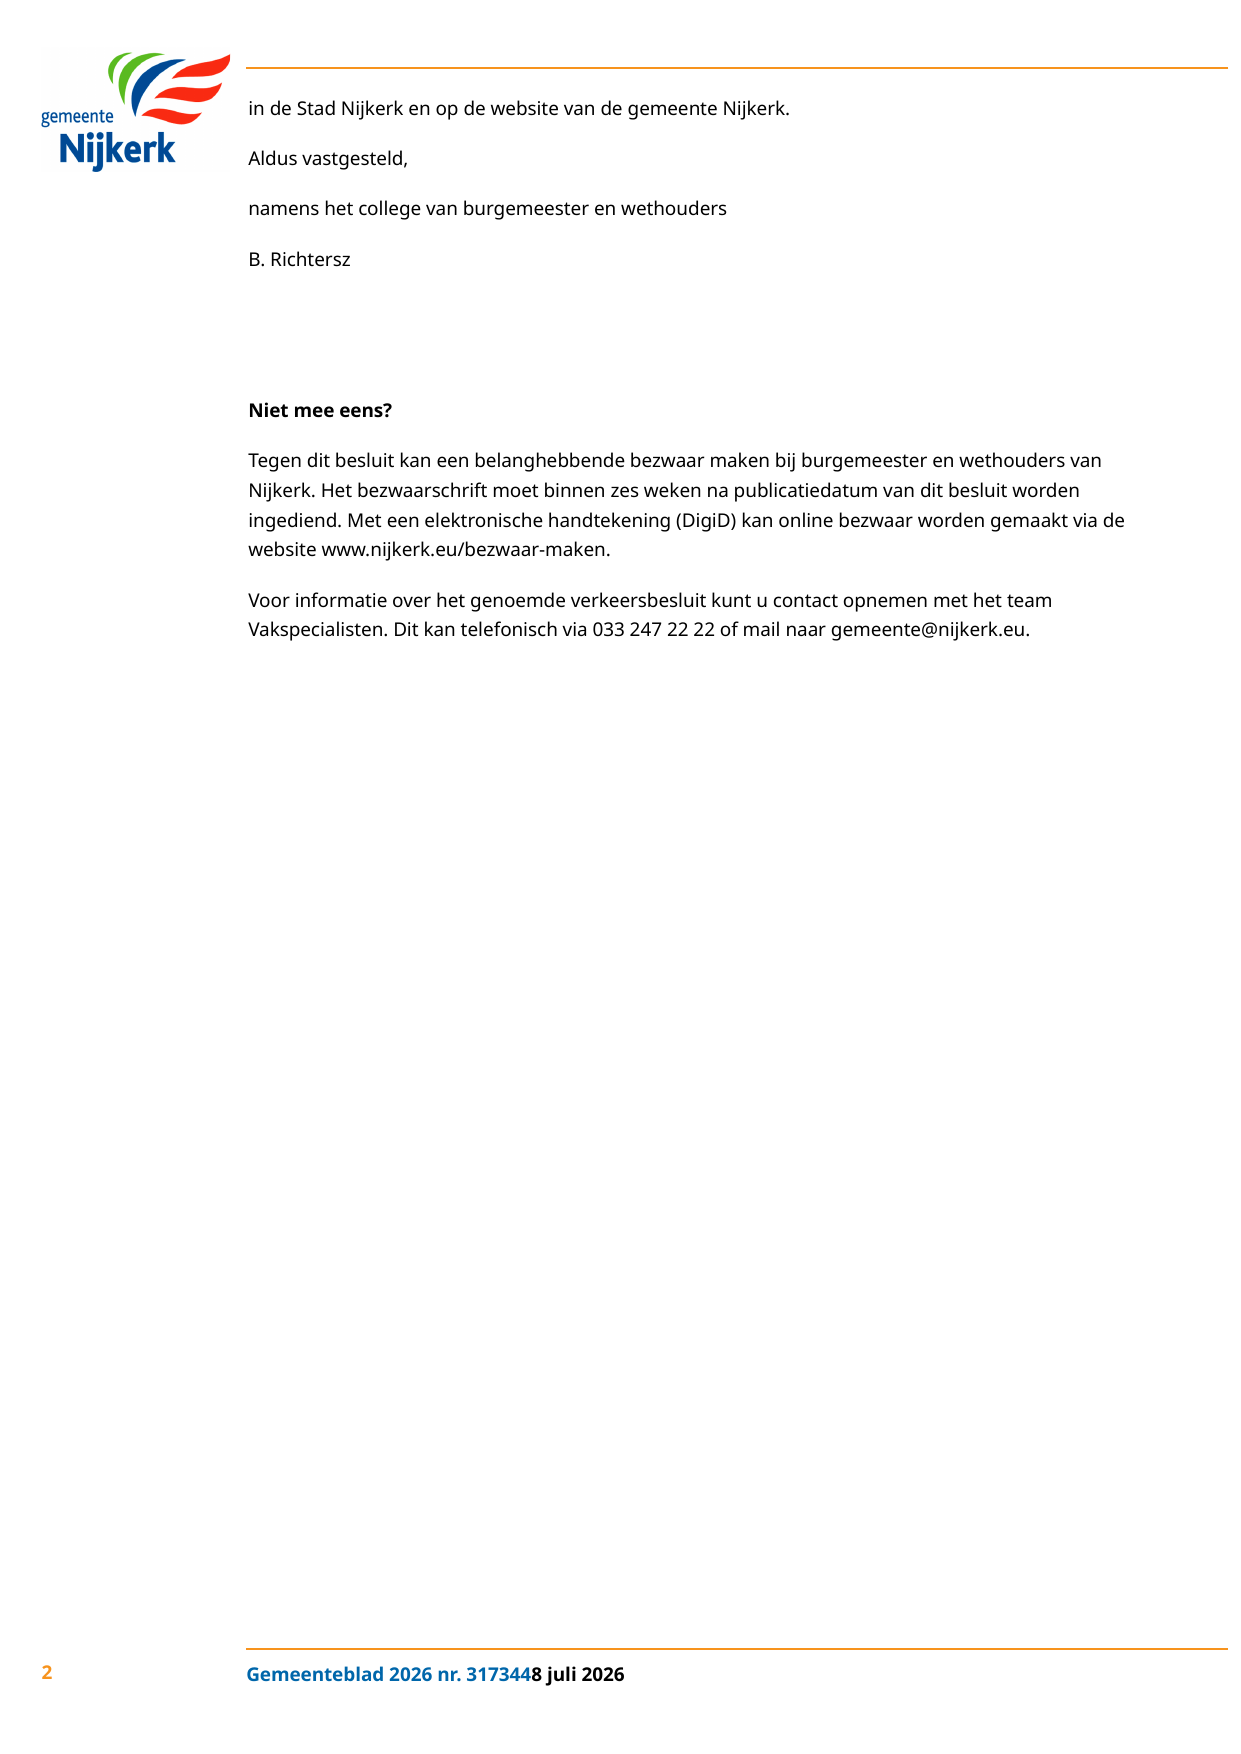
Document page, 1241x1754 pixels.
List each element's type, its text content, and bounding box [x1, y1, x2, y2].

text Voor informatie over het genoemde verkeersbesluit kunt u contact opnemen met het team Vakspecialisten. Dit kan telefonisch via 033 247 22 22 of mail naar gemeente@nijkerk.eu. [248, 587, 1152, 642]
text in de Stad Nijkerk en op de website van de gemeente Nijkerk. [248, 95, 1152, 121]
text Niet mee eens? [248, 397, 1152, 423]
text Aldus vastgesteld, [248, 145, 1152, 171]
text B. Richtersz [248, 246, 1152, 272]
picture [41, 47, 231, 172]
text Tegen dit besluit kan een belanghebbende bezwaar maken bij burgemeester en wethouders van Nijkerk. Het bezwaarschrift moet binnen zes weken na publicatiedatum van dit besluit worden ingediend. Met een elektronische handtekening (DigiD) kan online bezwaar worden gemaakt via de website www.nijkerk.eu/bezwaar-maken. [248, 448, 1152, 562]
text namens het college van burgemeester en wethouders [248, 196, 1152, 221]
